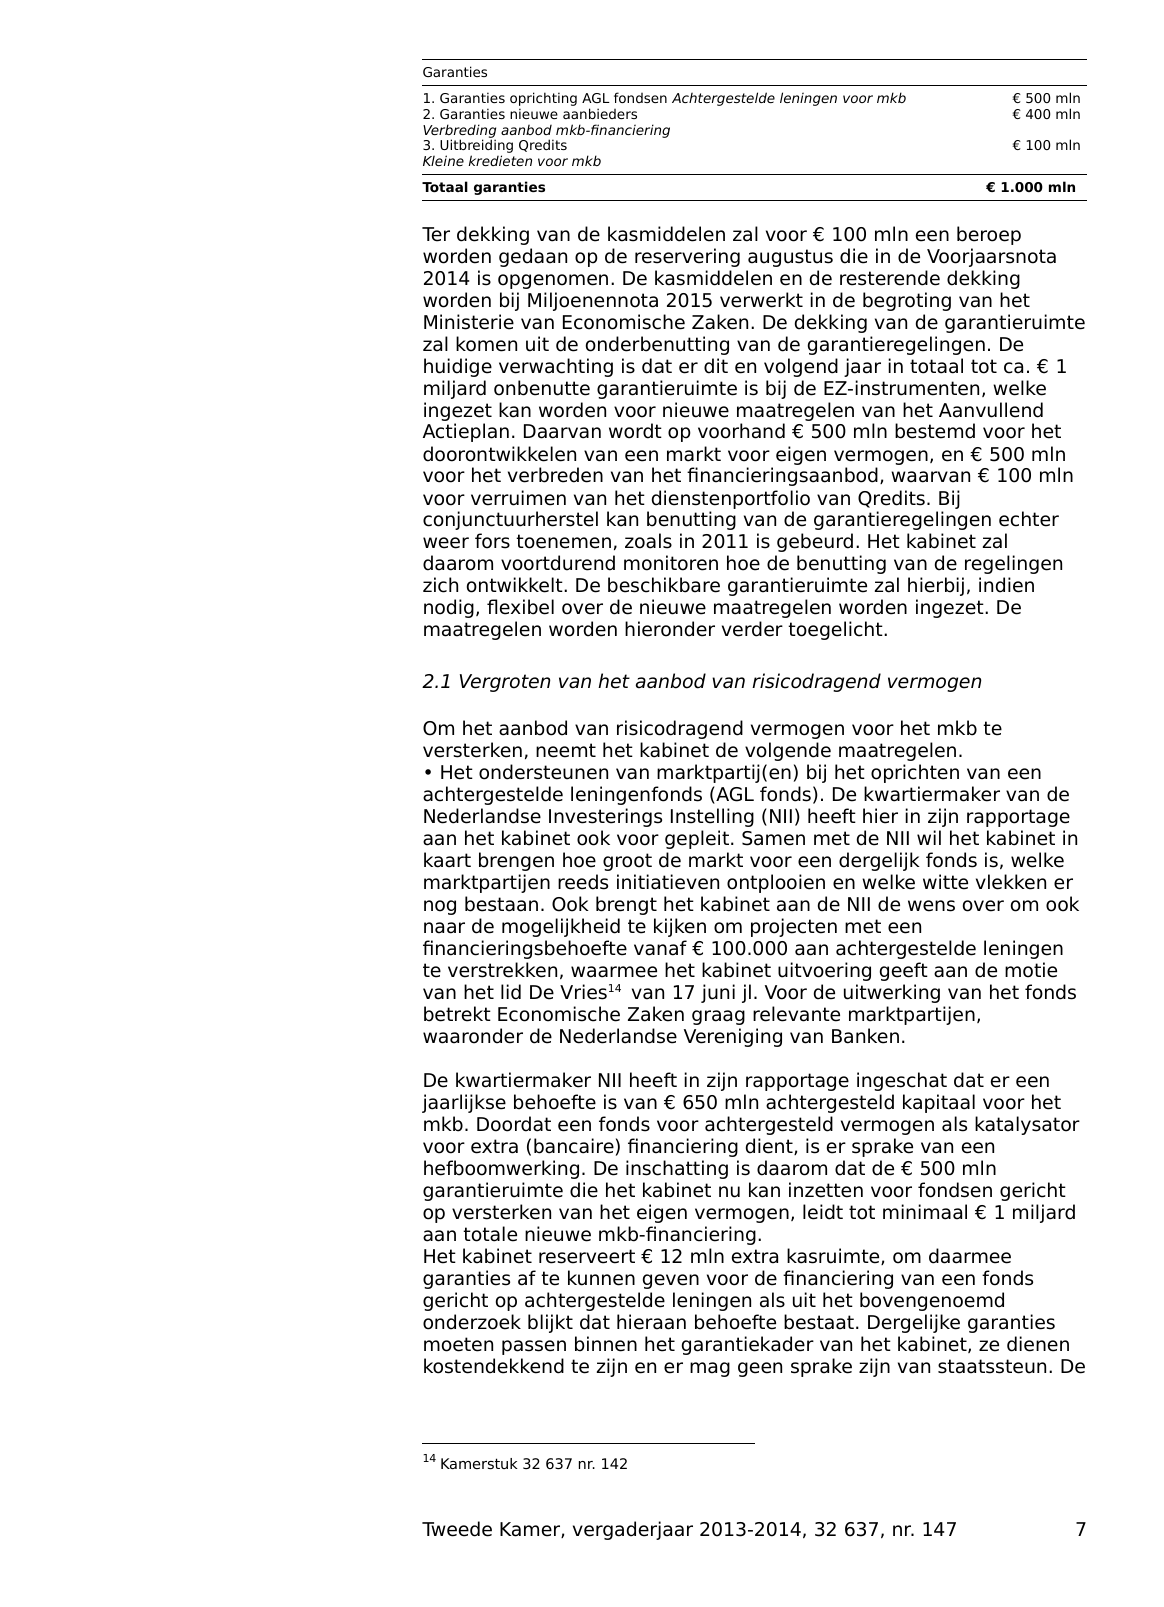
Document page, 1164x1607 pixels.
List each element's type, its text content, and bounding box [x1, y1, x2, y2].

table_cell € 400 mln [954, 107, 1087, 138]
table_cell € 1.000 mln [954, 175, 1087, 200]
table_cell € 500 mln [954, 86, 1087, 107]
text Het kabinet reserveert € 12 mln extra kasruimte, om daarmee garanties af te kunnen geven voor de financiering van een fonds gericht op achtergestelde leningen als uit het bovengenoemd onderzoek blijkt dat hieraan behoefte bestaat. Dergelijke garanties moeten passen binnen het garantiekader van het kabinet, ze dienen kostendekkend te zijn en er mag geen sprake zijn van staatssteun. De [422, 1246, 1087, 1378]
table_cell 3. Uitbreiding Qredits Kleine kredieten voor mkb [422, 138, 954, 174]
text • Het ondersteunen van marktpartij(en) bij het oprichten van een achtergestelde leningenfonds (AGL fonds). De kwartiermaker van de Nederlandse Investerings Instelling (NII) heeft hier in zijn rapportage aan het kabinet ook voor gepleit. Samen met de NII wil het kabinet in kaart brengen hoe groot de markt voor een dergelijk fonds is, welke marktpartijen reeds initiatieven ontplooien en welke witte vlekken er nog bestaan. Ook brengt het kabinet aan de NII de wens over om ook naar de mogelijkheid te kijken om projecten met een financieringsbehoefte vanaf € 100.000 aan achtergestelde leningen te verstrekken, waarmee het kabinet uitvoering geeft aan de motie van het lid De Vries van 17 juni jl. Voor de uitwerking van het fonds betrekt Economische Zaken graag relevante marktpartijen, waaronder de Nederlandse Vereniging van Banken. [422, 762, 1087, 1048]
table_cell Totaal garanties [422, 175, 954, 200]
text Kamerstuk 32 637 nr. 142 [422, 1452, 1087, 1474]
text Ter dekking van de kasmiddelen zal voor € 100 mln een beroep worden gedaan op de reservering augustus die in de Voorjaarsnota 2014 is opgenomen. De kasmiddelen en de resterende dekking worden bij Miljoenennota 2015 verwerkt in de begroting van het Ministerie van Economische Zaken. De dekking van de garantieruimte zal komen uit de onderbenutting van de garantieregelingen. De huidige verwachting is dat er dit en volgend jaar in totaal tot ca. € 1 miljard onbenutte garantieruimte is bij de EZ-instrumenten, welke ingezet kan worden voor nieuwe maatregelen van het Aanvullend Actieplan. Daarvan wordt op voorhand € 500 mln bestemd voor het doorontwikkelen van een markt voor eigen vermogen, en € 500 mln voor het verbreden van het financieringsaanbod, waarvan € 100 mln voor verruimen van het dienstenportfolio van Qredits. Bij conjunctuurherstel kan benutting van de garantieregelingen echter weer fors toenemen, zoals in 2011 is gebeurd. Het kabinet zal daarom voortdurend monitoren hoe de benutting van de regelingen zich ontwikkelt. De beschikbare garantieruimte zal hierbij, indien nodig, flexibel over de nieuwe maatregelen worden ingezet. De maatregelen worden hieronder verder toegelicht. [422, 224, 1087, 641]
text De kwartiermaker NII heeft in zijn rapportage ingeschat dat er een jaarlijkse behoefte is van € 650 mln achtergesteld kapitaal voor het mkb. Doordat een fonds voor achtergesteld vermogen als katalysator voor extra (bancaire) financiering dient, is er sprake van een hefboomwerking. De inschatting is daarom dat de € 500 mln garantieruimte die het kabinet nu kan inzetten voor fondsen gericht op versterken van het eigen vermogen, leidt tot minimaal € 1 miljard aan totale nieuwe mkb-financiering. [422, 1070, 1087, 1246]
table_cell 1. Garanties oprichting AGL fondsen Achtergestelde leningen voor mkb [422, 86, 954, 107]
table_header Garanties [422, 60, 1087, 85]
subtitle 2.1 Vergroten van het aanbod van risicodragend vermogen [422, 671, 1087, 693]
table_cell € 100 mln [954, 138, 1087, 174]
table_cell 2. Garanties nieuwe aanbieders Verbreding aanbod mkb-financiering [422, 107, 954, 138]
text Om het aanbod van risicodragend vermogen voor het mkb te versterken, neemt het kabinet de volgende maatregelen. [422, 718, 1087, 762]
